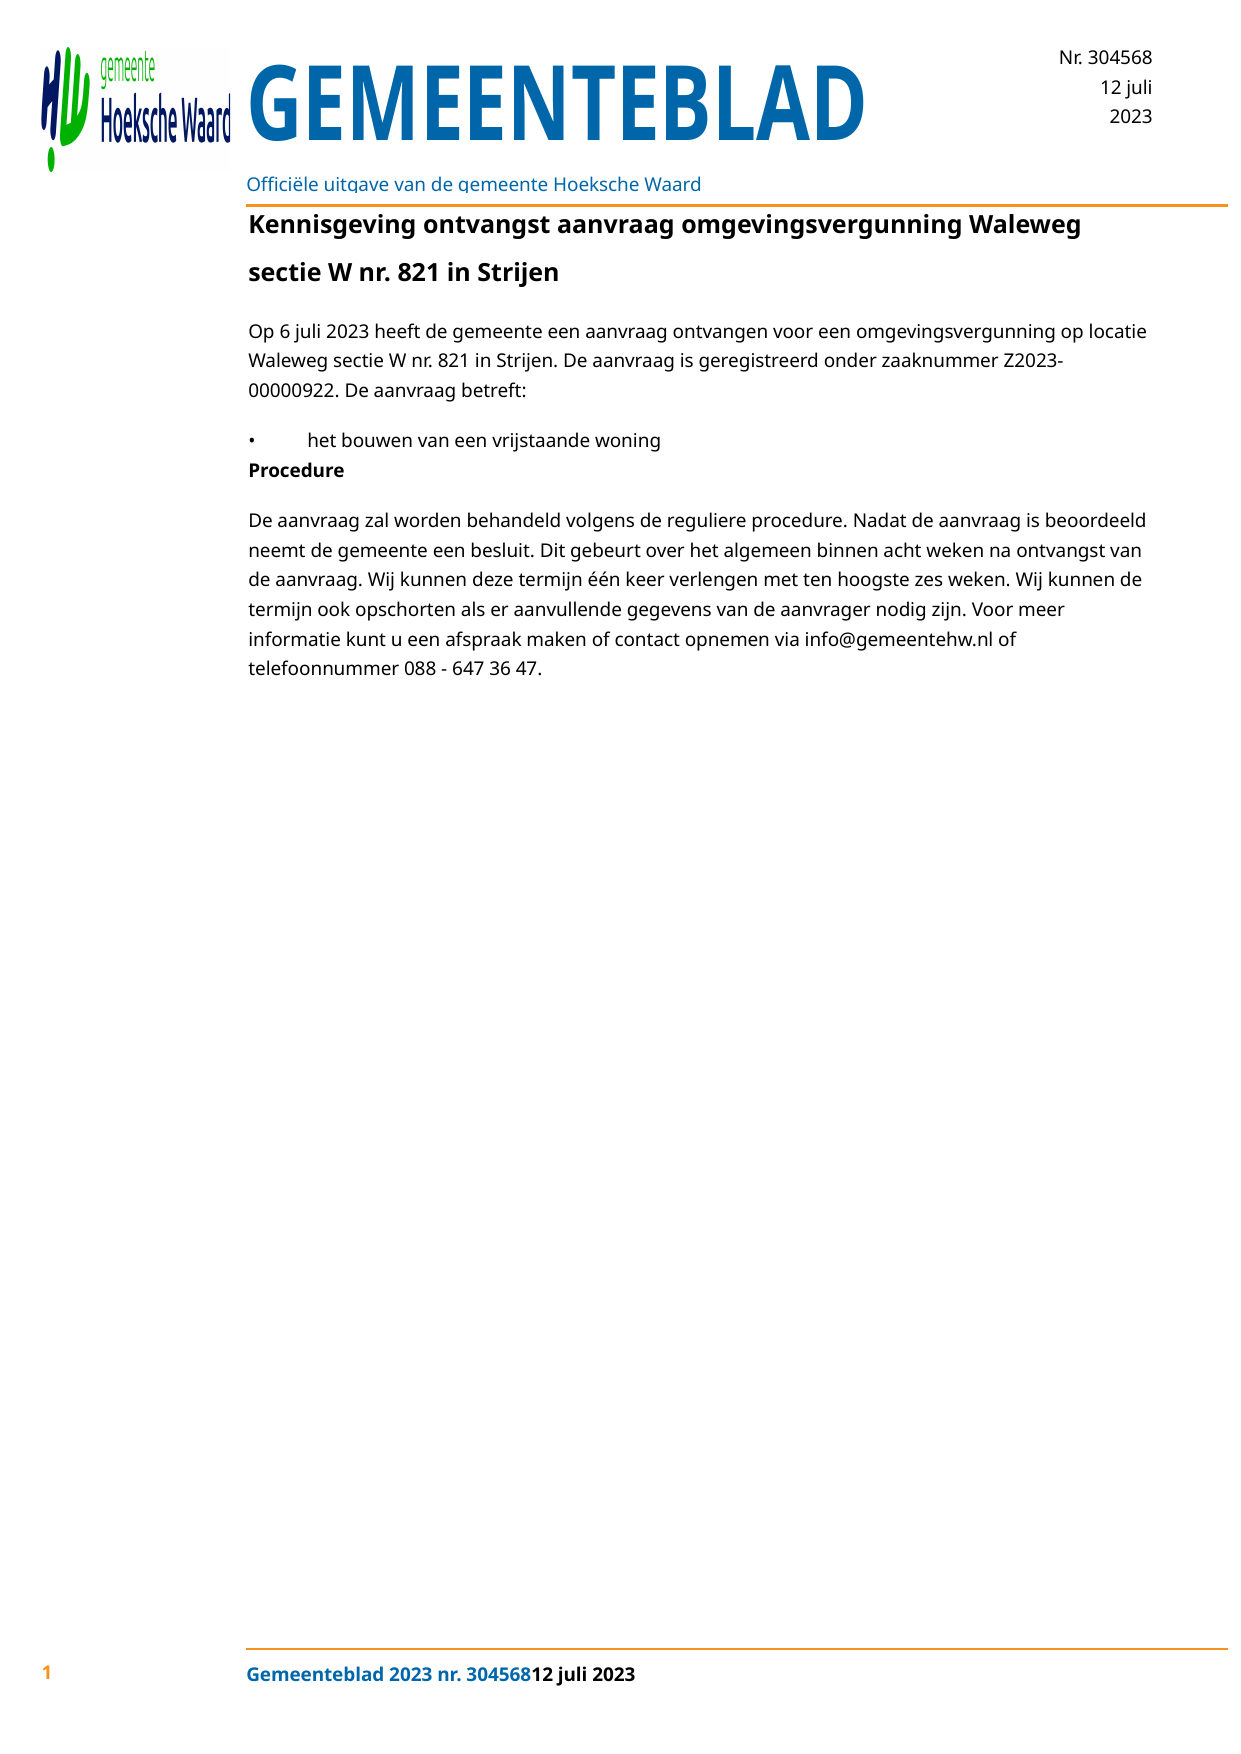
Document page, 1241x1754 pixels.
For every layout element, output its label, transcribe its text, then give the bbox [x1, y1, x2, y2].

list het bouwen van een vrijstaande woning [248, 427, 1152, 453]
text Procedure [248, 457, 1152, 483]
picture [41, 47, 231, 172]
text Op 6 juli 2023 heeft de gemeente een aanvraag ontvangen voor een omgevingsvergunning op locatie Waleweg sectie W nr. 821 in Strijen. De aanvraag is geregistreerd onder zaaknummer Z2023-00000922. De aanvraag betreft: [248, 318, 1152, 403]
text De aanvraag zal worden behandeld volgens de reguliere procedure. Nadat de aanvraag is beoordeeld neemt de gemeente een besluit. Dit gebeurt over het algemeen binnen acht weken na ontvangst van de aanvraag. Wij kunnen deze termijn één keer verlengen met ten hoogste zes weken. Wij kunnen de termijn ook opschorten als er aanvullende gegevens van de aanvrager nodig zijn. Voor meer informatie kunt u een afspraak maken of contact opnemen via info@gemeentehw.nl of telefoonnummer 088 - 647 36 47. [248, 507, 1152, 681]
text Kennisgeving ontvangst aanvraag omgevingsvergunning Waleweg sectie W nr. 821 in Strijen [248, 207, 1152, 288]
